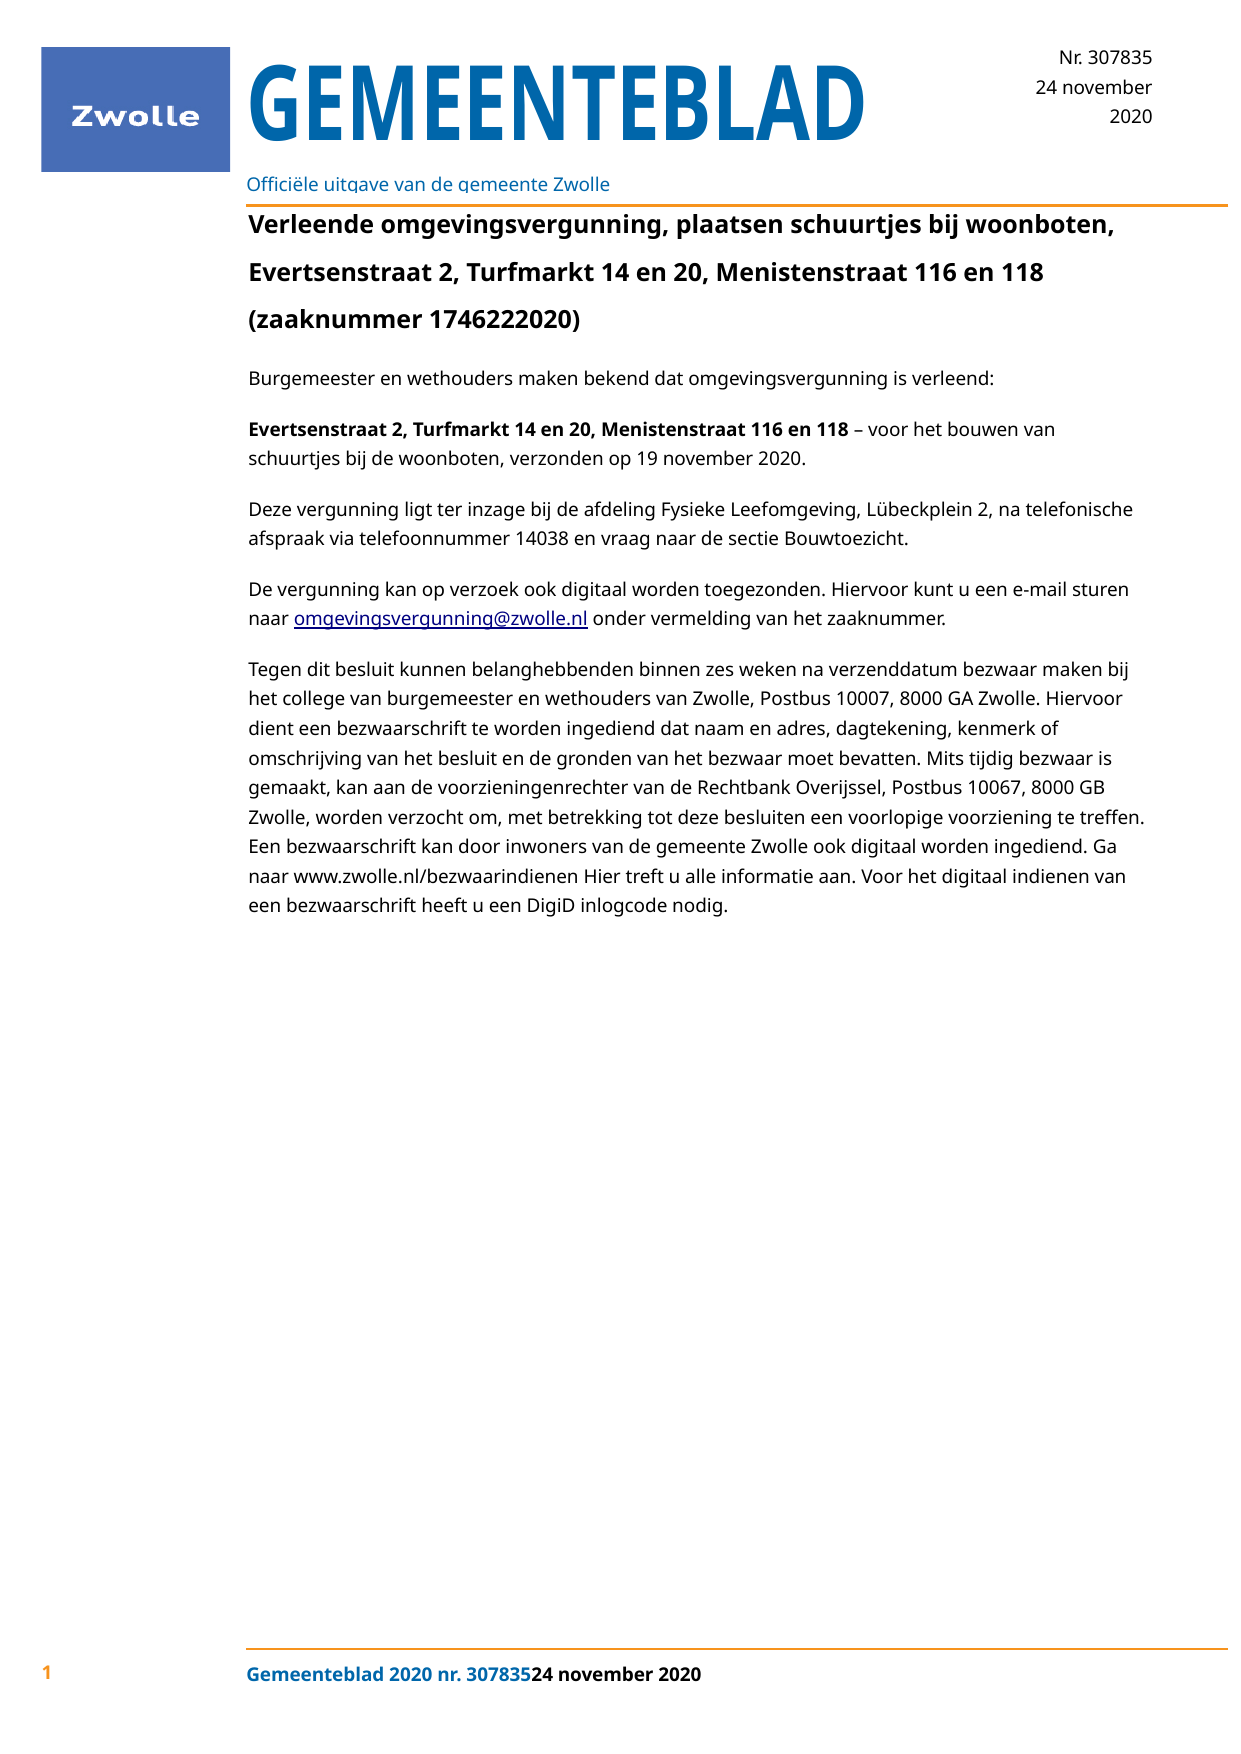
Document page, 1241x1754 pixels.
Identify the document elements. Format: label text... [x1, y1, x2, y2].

text Deze vergunning ligt ter inzage bij de afdeling Fysieke Leefomgeving, Lübeckplein 2, na telefonische afspraak via telefoonnummer 14038 en vraag naar de sectie Bouwtoezicht. [248, 496, 1152, 551]
picture [41, 47, 231, 172]
text Burgemeester en wethouders maken bekend dat omgevingsvergunning is verleend: [248, 366, 1152, 391]
text Evertsenstraat 2, Turfmarkt 14 en 20, Menistenstraat 116 en 118 – voor het bouwen van schuurtjes bij de woonboten, verzonden op 19 november 2020. [248, 416, 1152, 471]
text Tegen dit besluit kunnen belanghebbenden binnen zes weken na verzenddatum bezwaar maken bij het college van burgemeester en wethouders van Zwolle, Postbus 10007, 8000 GA Zwolle. Hiervoor dient een bezwaarschrift te worden ingediend dat naam en adres, dagtekening, kenmerk of omschrijving van het besluit en de gronden van het bezwaar moet bevatten. Mits tijdig bezwaar is gemaakt, kan aan de voorzieningenrechter van de Rechtbank Overijssel, Postbus 10067, 8000 GB Zwolle, worden verzocht om, met betrekking tot deze besluiten een voorlopige voorziening te treffen. Een bezwaarschrift kan door inwoners van de gemeente Zwolle ook digitaal worden ingediend. Ga naar www.zwolle.nl/bezwaarindienen Hier treft u alle informatie aan. Voor het digitaal indienen van een bezwaarschrift heeft u een DigiD inlogcode nodig. [248, 656, 1152, 918]
text Verleende omgevingsvergunning, plaatsen schuurtjes bij woonboten, Evertsenstraat 2, Turfmarkt 14 en 20, Menistenstraat 116 en 118 (zaaknummer 1746222020) [248, 207, 1152, 336]
text De vergunning kan op verzoek ook digitaal worden toegezonden. Hiervoor kunt u een e-mail sturen naar omgevingsvergunning@zwolle.nl onder vermelding van het zaaknummer. [248, 576, 1152, 631]
